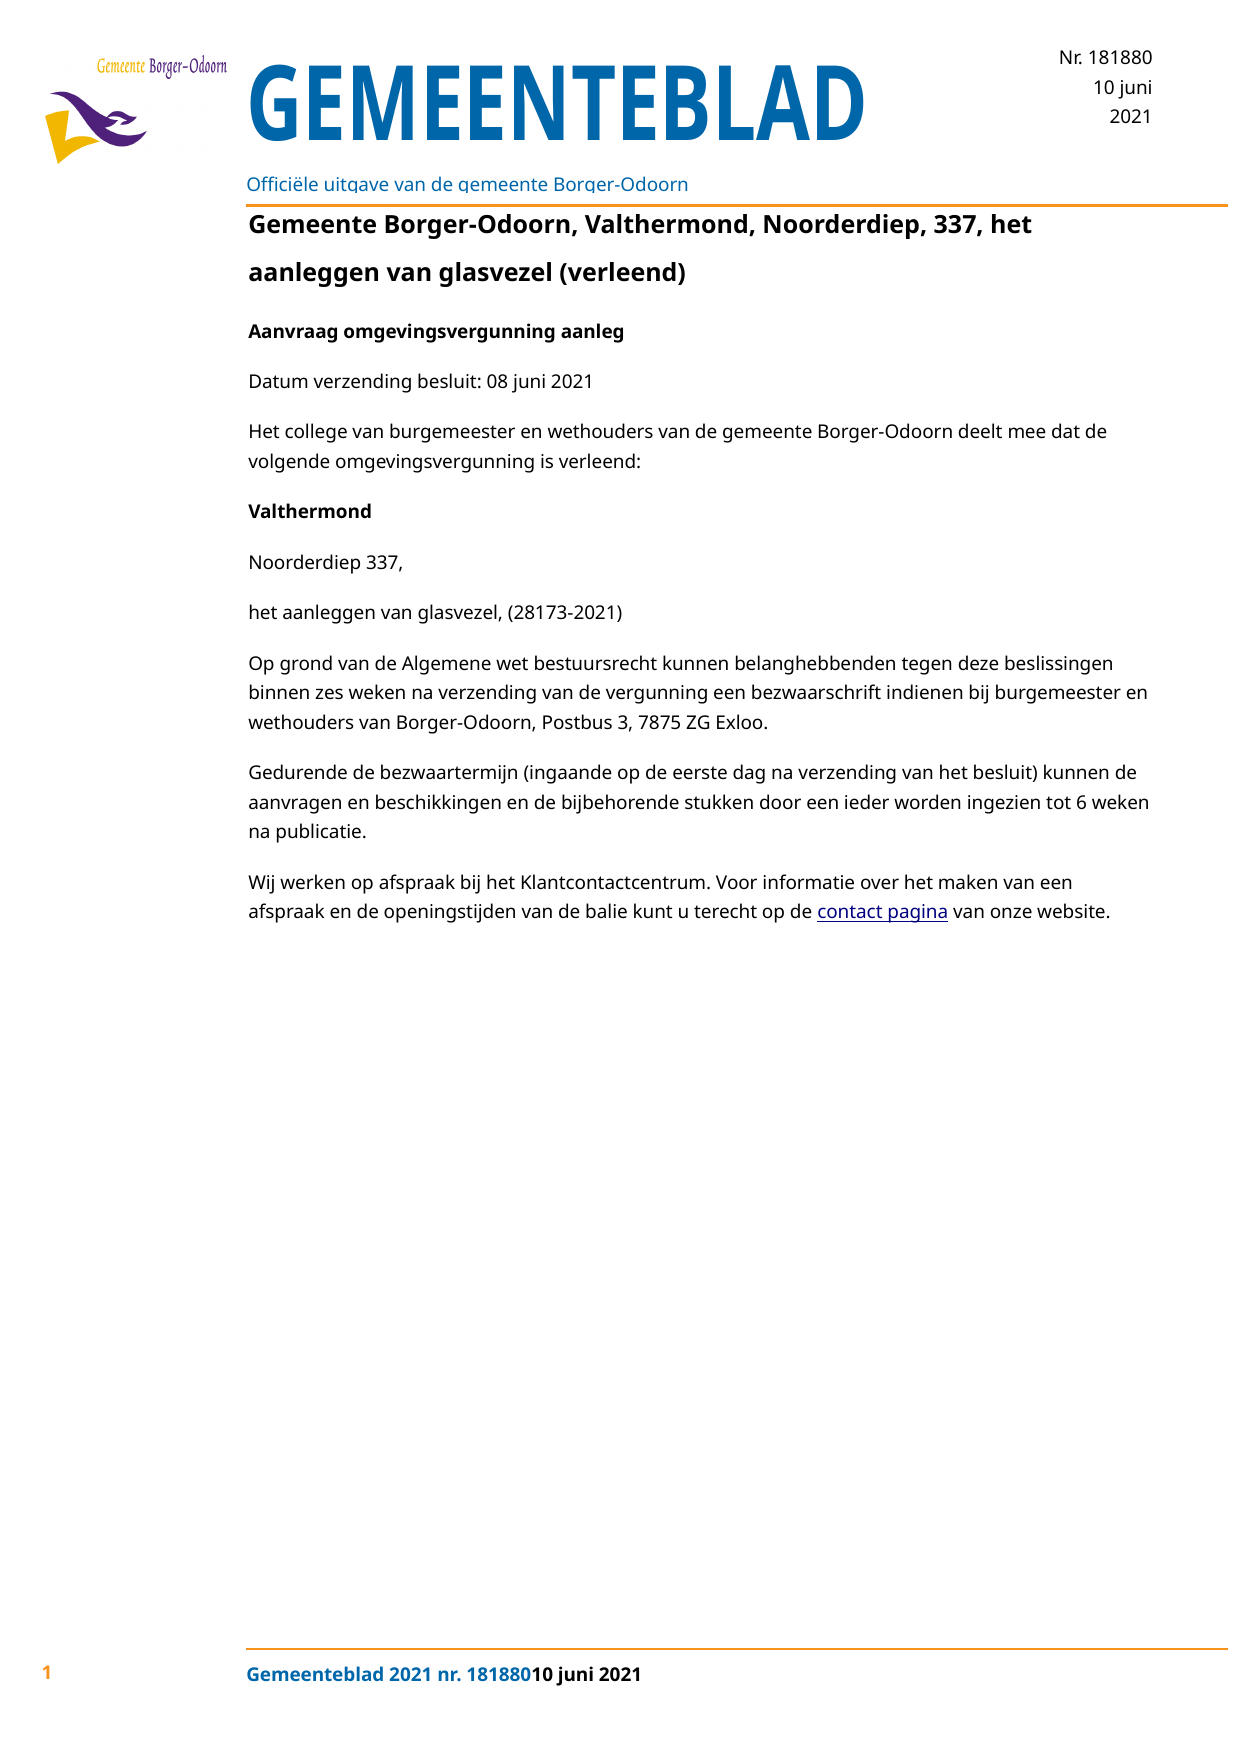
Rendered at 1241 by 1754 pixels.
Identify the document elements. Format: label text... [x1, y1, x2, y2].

text Het college van burgemeester en wethouders van de gemeente Borger-Odoorn deelt mee dat de volgende omgevingsvergunning is verleend: [248, 419, 1152, 474]
text Noorderdiep 337, [248, 549, 1152, 575]
text Datum verzending besluit: 08 juni 2021 [248, 368, 1152, 394]
text het aanleggen van glasvezel, (28173-2021) [248, 599, 1152, 625]
text Valthermond [248, 499, 1152, 524]
text Aanvraag omgevingsvergunning aanleg [248, 318, 1152, 344]
text Wij werken op afspraak bij het Klantcontactcentrum. Voor informatie over het maken van een afspraak en de openingstijden van de balie kunt u terecht op de contact pagina van onze website. [248, 869, 1152, 924]
text Gemeente Borger-Odoorn, Valthermond, Noorderdiep, 337, het aanleggen van glasvezel (verleend) [248, 207, 1152, 288]
picture [41, 47, 231, 172]
text Op grond van de Algemene wet bestuursrecht kunnen belanghebbenden tegen deze beslissingen binnen zes weken na verzending van de vergunning een bezwaarschrift indienen bij burgemeester en wethouders van Borger-Odoorn, Postbus 3, 7875 ZG Exloo. [248, 650, 1152, 735]
text Gedurende de bezwaartermijn (ingaande op de eerste dag na verzending van het besluit) kunnen de aanvragen en beschikkingen en de bijbehorende stukken door een ieder worden ingezien tot 6 weken na publicatie. [248, 759, 1152, 844]
